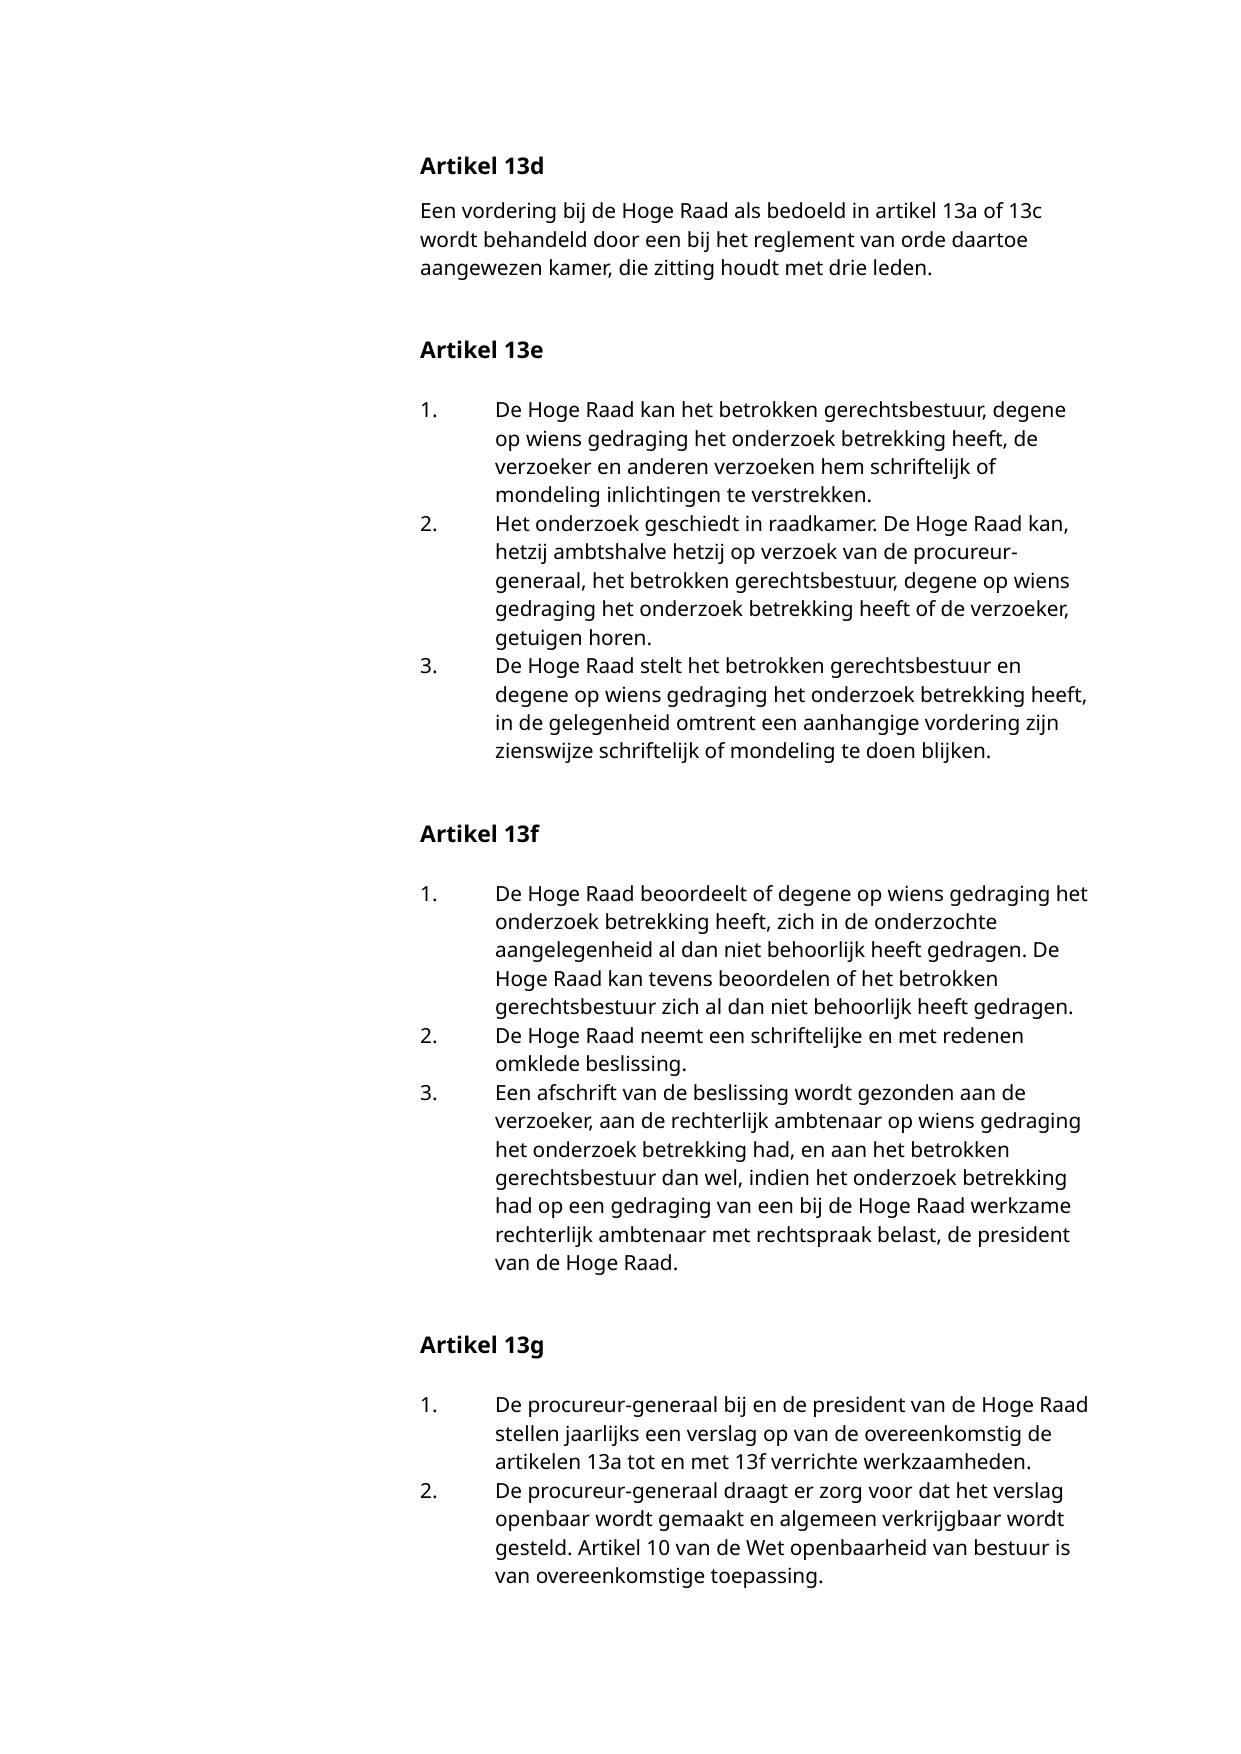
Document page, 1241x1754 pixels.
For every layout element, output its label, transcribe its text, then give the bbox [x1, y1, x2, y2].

list De procureur-generaal draagt er zorg voor dat het verslag openbaar wordt gemaakt en algemeen verkrijgbaar wordt gesteld. Artikel 10 van de Wet openbaarheid van bestuur is van overeenkomstige toepassing. [420, 1476, 1090, 1590]
list Het onderzoek geschiedt in raadkamer. De Hoge Raad kan, hetzij ambtshalve hetzij op verzoek van de procureur-generaal, het betrokken gerechtsbestuur, degene op wiens gedraging het onderzoek betrekking heeft of de verzoeker, getuigen horen. [420, 509, 1090, 651]
list Een afschrift van de beslissing wordt gezonden aan de verzoeker, aan de rechterlijk ambtenaar op wiens gedraging het onderzoek betrekking had, en aan het betrokken gerechtsbestuur dan wel, indien het onderzoek betrekking had op een gedraging van een bij de Hoge Raad werkzame rechterlijk ambtenaar met rechtspraak belast, de president van de Hoge Raad. [420, 1078, 1090, 1277]
list De procureur-generaal bij en de president van de Hoge Raad stellen jaarlijks een verslag op van de overeenkomstig de artikelen 13a tot en met 13f verrichte werkzaamheden. [420, 1391, 1090, 1476]
subtitle Artikel 13d [420, 150, 1090, 181]
list De Hoge Raad beoordeelt of degene op wiens gedraging het onderzoek betrekking heeft, zich in de onderzochte aangelegenheid al dan niet behoorlijk heeft gedragen. De Hoge Raad kan tevens beoordelen of het betrokken gerechtsbestuur zich al dan niet behoorlijk heeft gedragen. [420, 879, 1090, 1021]
subtitle Artikel 13g [420, 1329, 1090, 1361]
list De Hoge Raad kan het betrokken gerechtsbestuur, degene op wiens gedraging het onderzoek betrekking heeft, de verzoeker en anderen verzoeken hem schriftelijk of mondeling inlichtingen te verstrekken. [420, 395, 1090, 509]
subtitle Artikel 13f [420, 817, 1090, 849]
list De Hoge Raad stelt het betrokken gerechtsbestuur en degene op wiens gedraging het onderzoek betrekking heeft, in de gelegenheid omtrent een aanhangige vordering zijn zienswijze schriftelijk of mondeling te doen blijken. [420, 651, 1090, 765]
list De Hoge Raad neemt een schriftelijke en met redenen omklede beslissing. [420, 1021, 1090, 1078]
text Een vordering bij de Hoge Raad als bedoeld in artikel 13a of 13c wordt behandeld door een bij het reglement van orde daartoe aangewezen kamer, die zitting houdt met drie leden. [420, 196, 1090, 282]
subtitle Artikel 13e [420, 334, 1090, 365]
